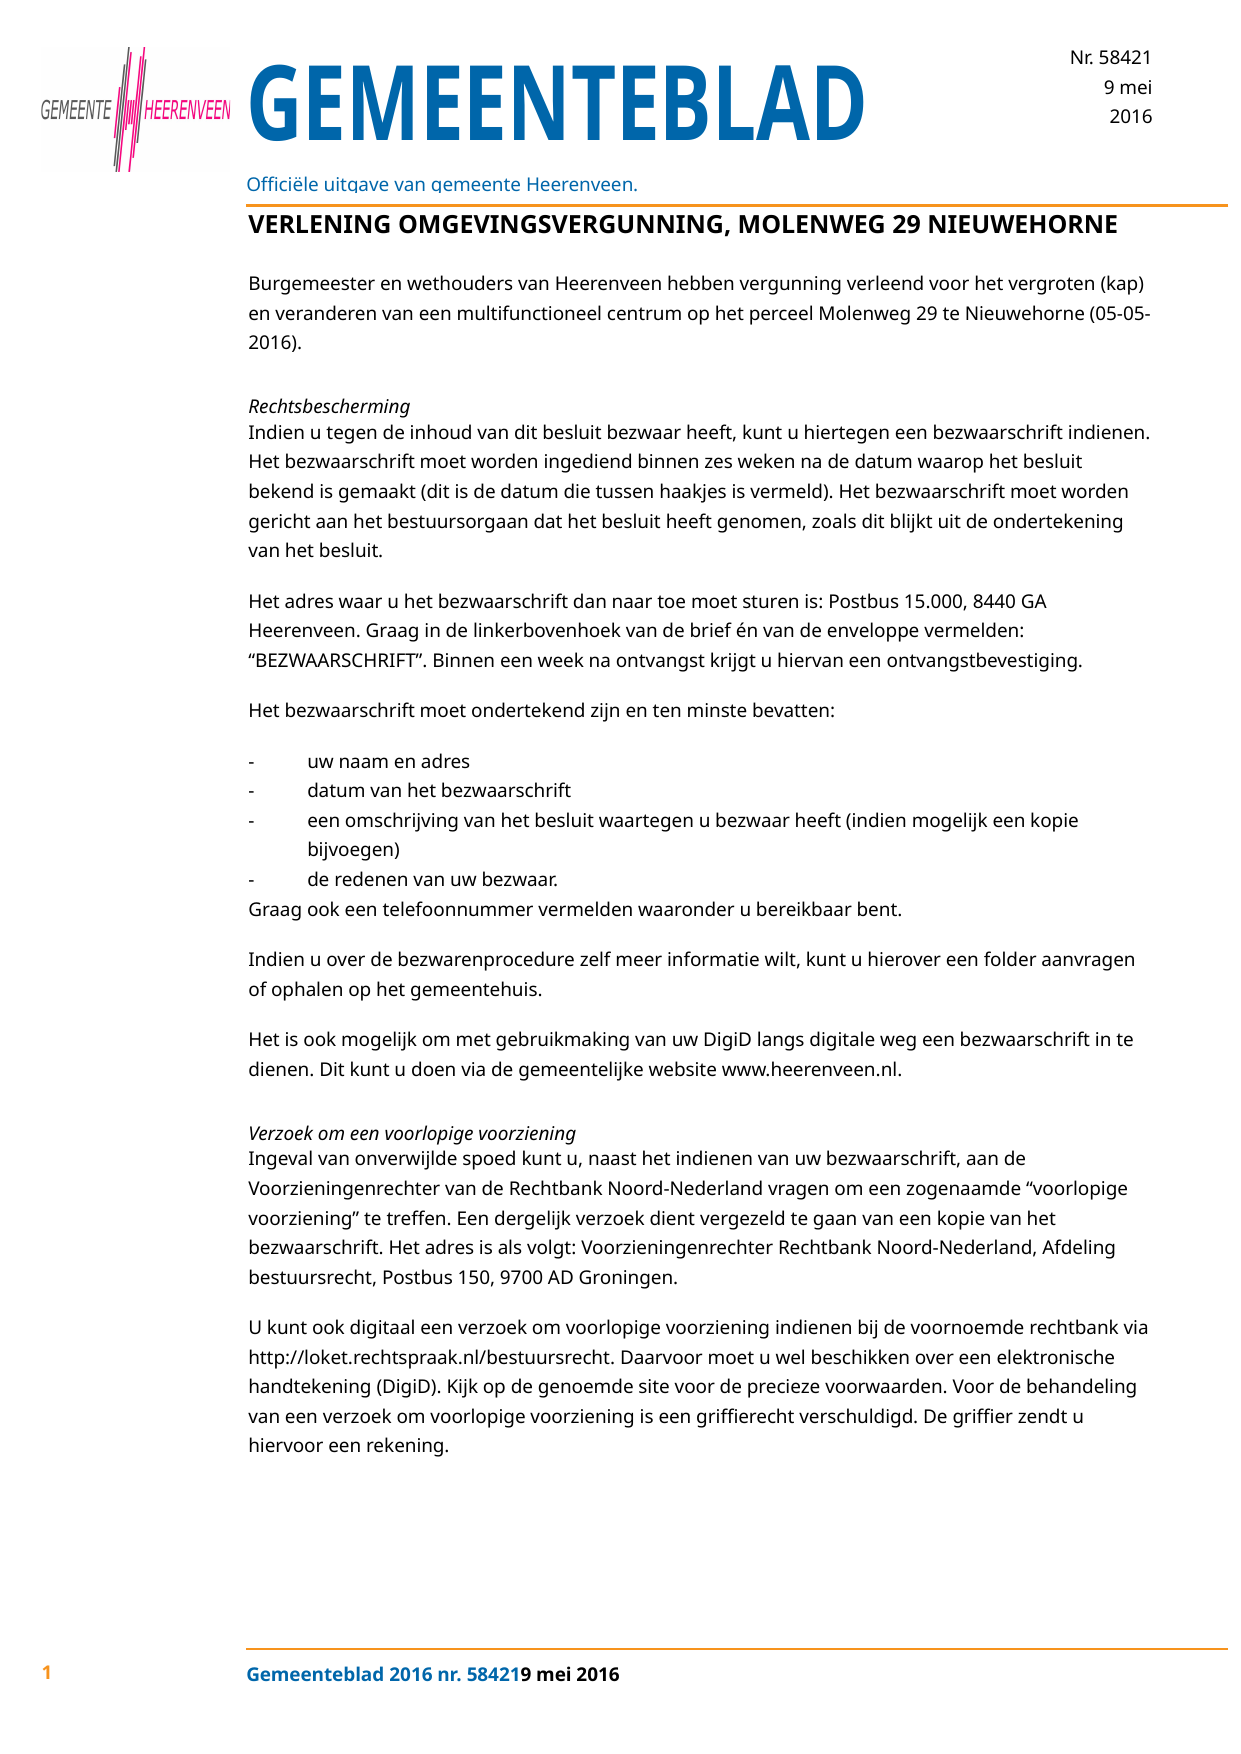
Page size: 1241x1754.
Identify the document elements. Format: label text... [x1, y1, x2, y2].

text U kunt ook digitaal een verzoek om voorlopige voorziening indienen bij de voornoemde rechtbank via http://loket.rechtspraak.nl/bestuursrecht. Daarvoor moet u wel beschikken over een elektronische handtekening (DigiD). Kijk op de genoemde site voor de precieze voorwaarden. Voor de behandeling van een verzoek om voorlopige voorziening is een griffierecht verschuldigd. De griffier zendt u hiervoor een rekening. [248, 1314, 1152, 1458]
text Graag ook een telefoonnummer vermelden waaronder u bereikbaar bent. [248, 896, 1152, 922]
text Het adres waar u het bezwaarschrift dan naar toe moet sturen is: Postbus 15.000, 8440 GA Heerenveen. Graag in de linkerbovenhoek van de brief én van de enveloppe vermelden: “BEZWAARSCHRIFT”. Binnen een week na ontvangst krijgt u hiervan een ontvangstbevestiging. [248, 588, 1152, 673]
text Burgemeester en wethouders van Heerenveen hebben vergunning verleend voor het vergroten (kap) en veranderen van een multifunctioneel centrum op het perceel Molenweg 29 te Nieuwehorne (05-05-2016). [248, 270, 1152, 355]
text Het is ook mogelijk om met gebruikmaking van uw DigiD langs digitale weg een bezwaarschrift in te dienen. Dit kunt u doen via de gemeentelijke website www.heerenveen.nl. [248, 1026, 1152, 1082]
text Rechtsbescherming [248, 393, 1152, 419]
text Verzoek om een voorlopige voorziening [248, 1120, 1152, 1146]
text Het bezwaarschrift moet ondertekend zijn en ten minste bevatten: [248, 697, 1152, 723]
text VERLENING OMGEVINGSVERGUNNING, MOLENWEG 29 NIEUWEHORNE [248, 207, 1152, 241]
list uw naam en adres [248, 748, 1152, 774]
text Ingeval van onverwijlde spoed kunt u, naast het indienen van uw bezwaarschrift, aan de Voorzieningenrechter van de Rechtbank Noord-Nederland vragen om een zogenaamde “voorlopige voorziening” te treffen. Een dergelijk verzoek dient vergezeld te gaan van een kopie van het bezwaarschrift. Het adres is als volgt: Voorzieningenrechter Rechtbank Noord-Nederland, Afdeling bestuursrecht, Postbus 150, 9700 AD Groningen. [248, 1146, 1152, 1289]
list de redenen van uw bezwaar. [248, 866, 1152, 892]
picture [41, 47, 231, 172]
list datum van het bezwaarschrift [248, 777, 1152, 803]
list een omschrijving van het besluit waartegen u bezwaar heeft (indien mogelijk een kopie bijvoegen) [248, 807, 1152, 862]
text Indien u tegen de inhoud van dit besluit bezwaar heeft, kunt u hiertegen een bezwaarschrift indienen. Het bezwaarschrift moet worden ingediend binnen zes weken na de datum waarop het besluit bekend is gemaakt (dit is de datum die tussen haakjes is vermeld). Het bezwaarschrift moet worden gericht aan het bestuursorgaan dat het besluit heeft genomen, zoals dit blijkt uit de ondertekening van het besluit. [248, 419, 1152, 563]
text Indien u over de bezwarenprocedure zelf meer informatie wilt, kunt u hierover een folder aanvragen of ophalen op het gemeentehuis. [248, 946, 1152, 1002]
